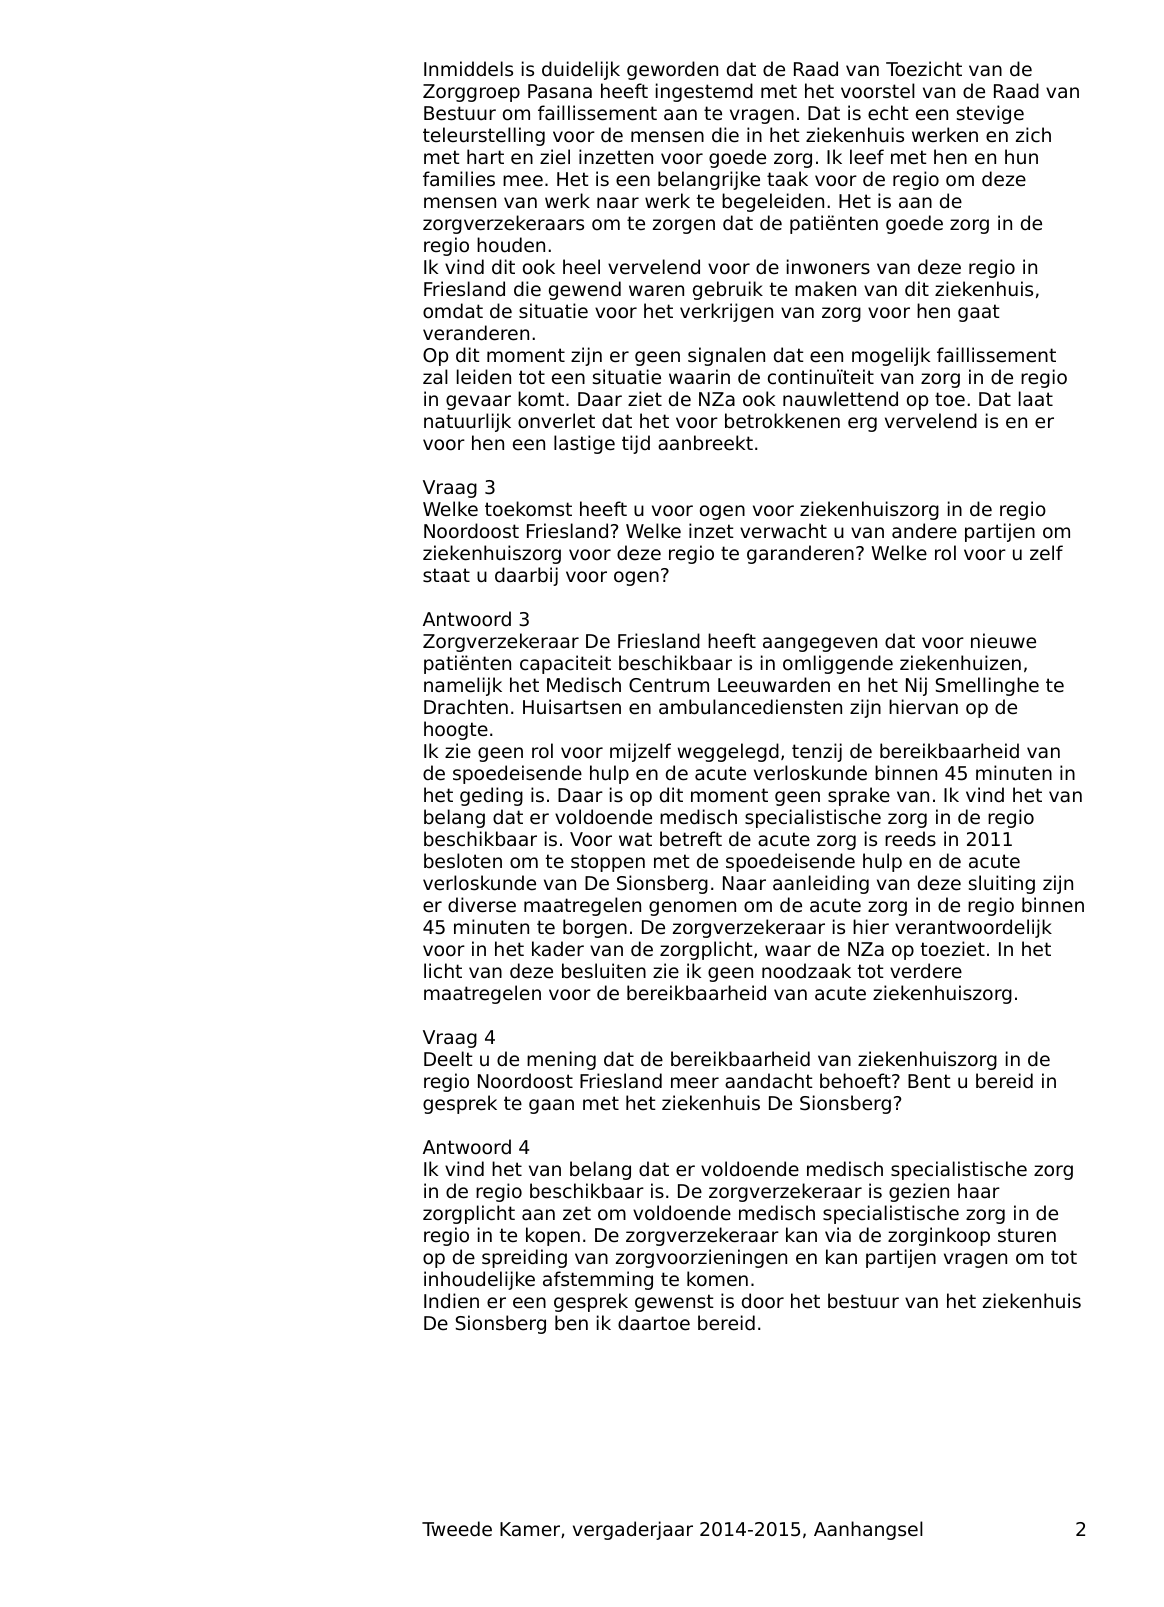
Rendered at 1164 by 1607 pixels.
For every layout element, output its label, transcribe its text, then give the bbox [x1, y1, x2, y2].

text Vraag 3 [422, 477, 1087, 499]
text Indien er een gesprek gewenst is door het bestuur van het ziekenhuis De Sionsberg ben ik daartoe bereid. [422, 1291, 1087, 1335]
text Ik vind het van belang dat er voldoende medisch specialistische zorg in de regio beschikbaar is. De zorgverzekeraar is gezien haar zorgplicht aan zet om voldoende medisch specialistische zorg in de regio in te kopen. De zorgverzekeraar kan via de zorginkoop sturen op de spreiding van zorgvoorzieningen en kan partijen vragen om tot inhoudelijke afstemming te komen. [422, 1159, 1087, 1291]
text Op dit moment zijn er geen signalen dat een mogelijk faillissement zal leiden tot een situatie waarin de continuïteit van zorg in de regio in gevaar komt. Daar ziet de NZa ook nauwlettend op toe. Dat laat natuurlijk onverlet dat het voor betrokkenen erg vervelend is en er voor hen een lastige tijd aanbreekt. [422, 345, 1087, 455]
text Inmiddels is duidelijk geworden dat de Raad van Toezicht van de Zorggroep Pasana heeft ingestemd met het voorstel van de Raad van Bestuur om faillissement aan te vragen. Dat is echt een stevige teleurstelling voor de mensen die in het ziekenhuis werken en zich met hart en ziel inzetten voor goede zorg. Ik leef met hen en hun families mee. Het is een belangrijke taak voor de regio om deze mensen van werk naar werk te begeleiden. Het is aan de zorgverzekeraars om te zorgen dat de patiënten goede zorg in de regio houden. [422, 59, 1087, 257]
text Antwoord 4 [422, 1137, 1087, 1159]
text Ik zie geen rol voor mijzelf weggelegd, tenzij de bereikbaarheid van de spoedeisende hulp en de acute verloskunde binnen 45 minuten in het geding is. Daar is op dit moment geen sprake van. Ik vind het van belang dat er voldoende medisch specialistische zorg in de regio beschikbaar is. Voor wat betreft de acute zorg is reeds in 2011 besloten om te stoppen met de spoedeisende hulp en de acute verloskunde van De Sionsberg. Naar aanleiding van deze sluiting zijn er diverse maatregelen genomen om de acute zorg in de regio binnen 45 minuten te borgen. De zorgverzekeraar is hier verantwoordelijk voor in het kader van de zorgplicht, waar de NZa op toeziet. In het licht van deze besluiten zie ik geen noodzaak tot verdere maatregelen voor de bereikbaarheid van acute ziekenhuiszorg. [422, 741, 1087, 1004]
text Deelt u de mening dat de bereikbaarheid van ziekenhuiszorg in de regio Noordoost Friesland meer aandacht behoeft? Bent u bereid in gesprek te gaan met het ziekenhuis De Sionsberg? [422, 1049, 1087, 1115]
text Welke toekomst heeft u voor ogen voor ziekenhuiszorg in de regio Noordoost Friesland? Welke inzet verwacht u van andere partijen om ziekenhuiszorg voor deze regio te garanderen? Welke rol voor u zelf staat u daarbij voor ogen? [422, 499, 1087, 587]
text Vraag 4 [422, 1027, 1087, 1049]
text Zorgverzekeraar De Friesland heeft aangegeven dat voor nieuwe patiënten capaciteit beschikbaar is in omliggende ziekenhuizen, namelijk het Medisch Centrum Leeuwarden en het Nij Smellinghe te Drachten. Huisartsen en ambulancediensten zijn hiervan op de hoogte. [422, 631, 1087, 741]
text Ik vind dit ook heel vervelend voor de inwoners van deze regio in Friesland die gewend waren gebruik te maken van dit ziekenhuis, omdat de situatie voor het verkrijgen van zorg voor hen gaat veranderen. [422, 257, 1087, 345]
text Antwoord 3 [422, 609, 1087, 631]
